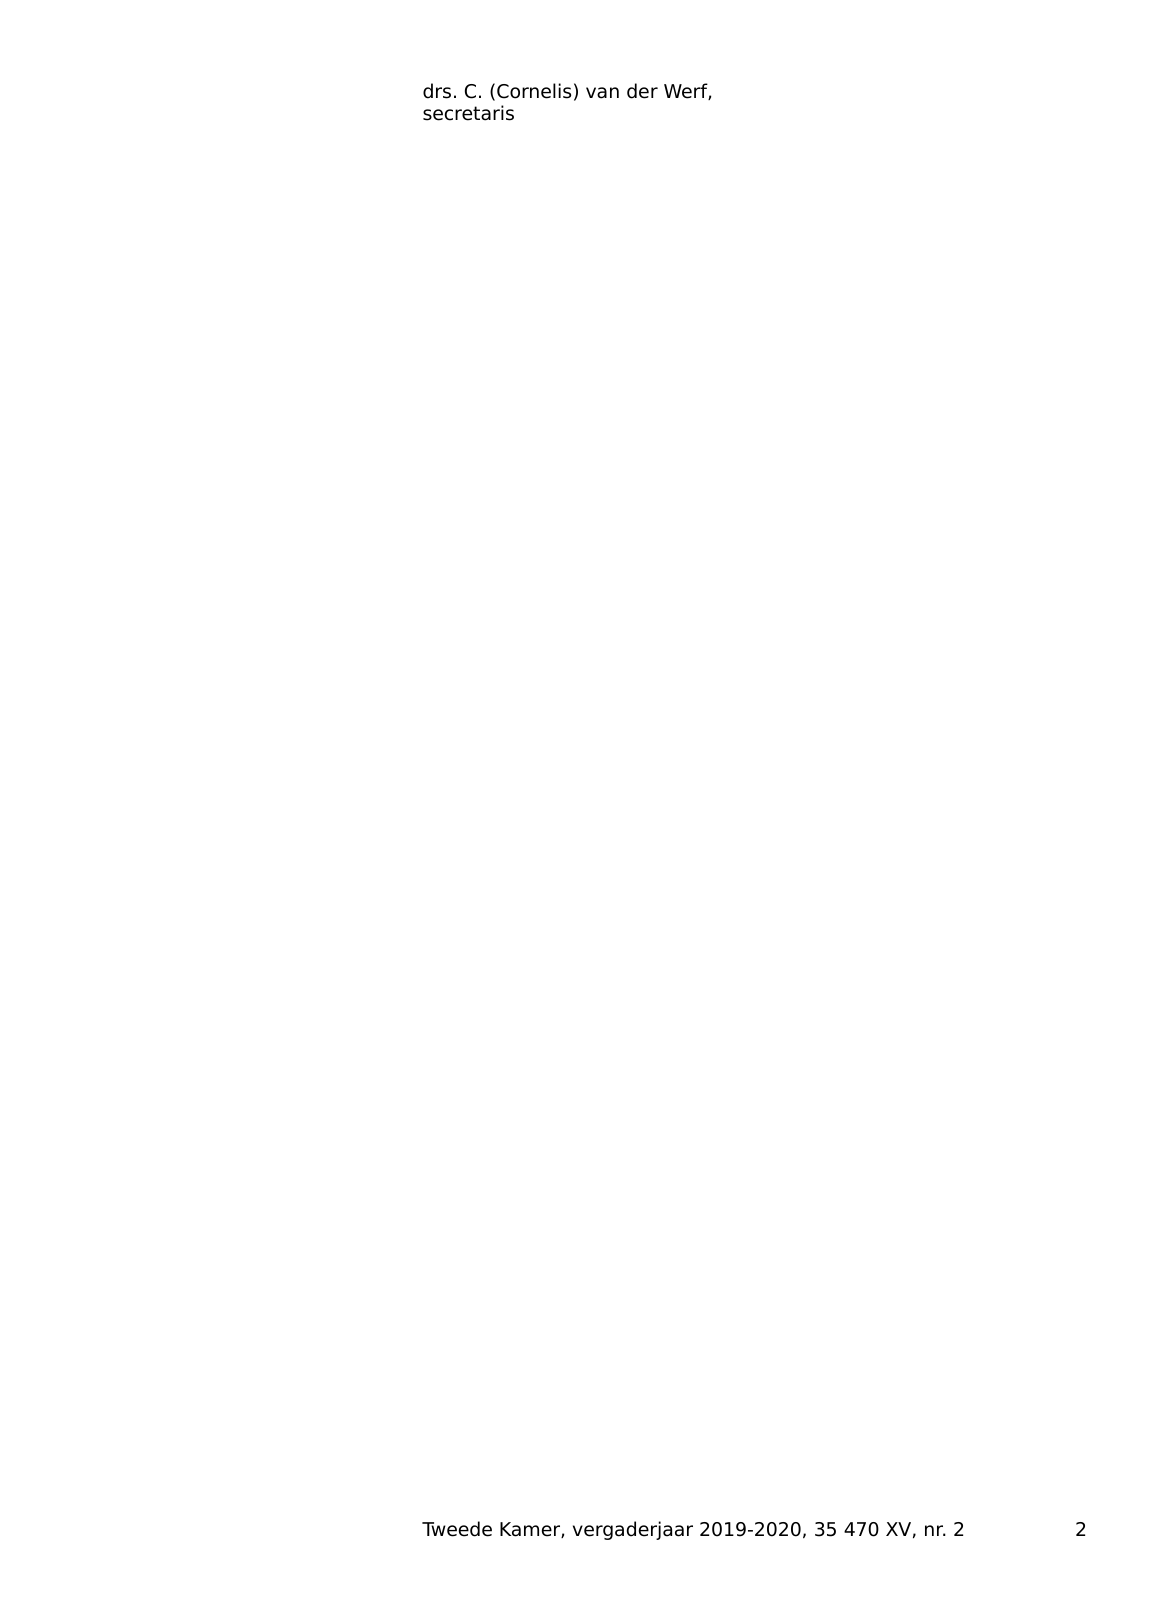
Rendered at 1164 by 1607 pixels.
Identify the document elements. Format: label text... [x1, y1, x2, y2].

text drs. C. (Cornelis) van der Werf, secretaris [422, 59, 1087, 125]
